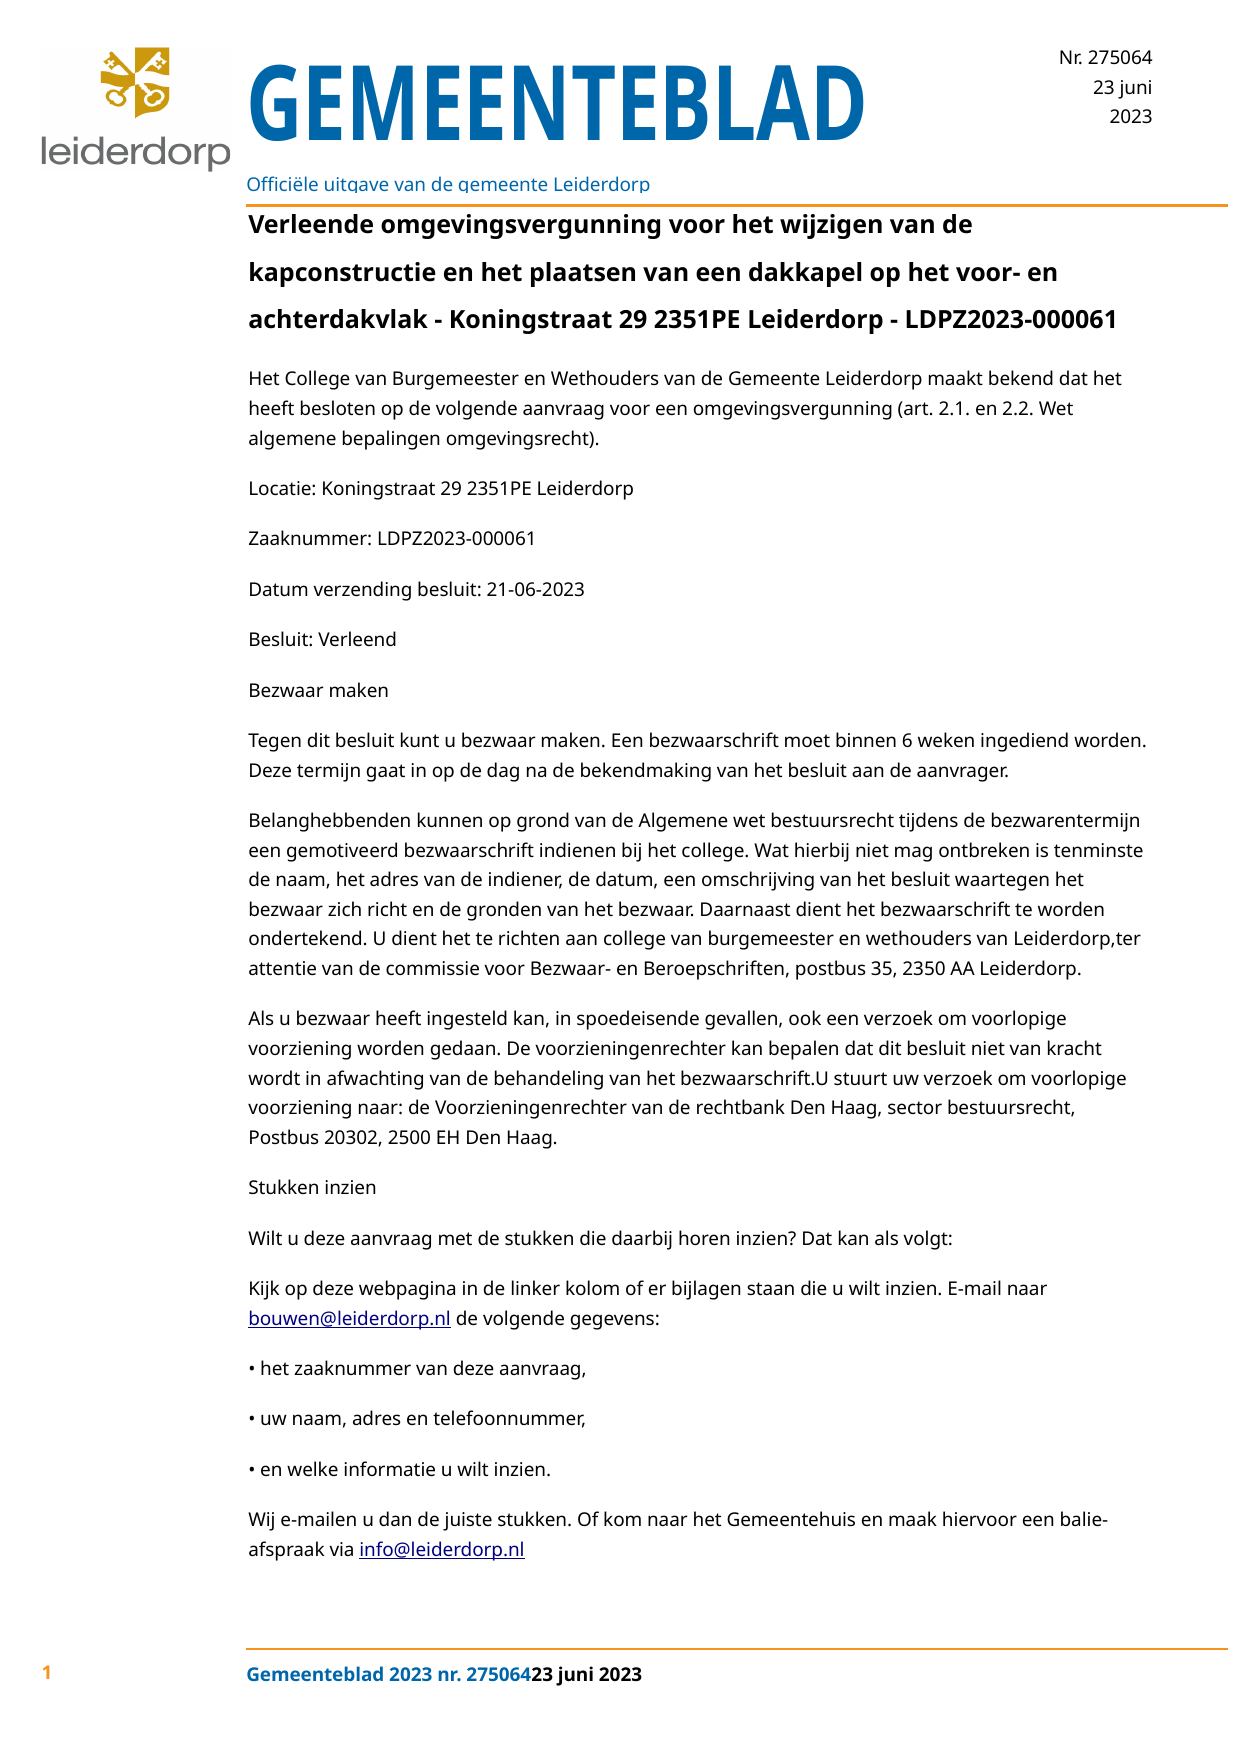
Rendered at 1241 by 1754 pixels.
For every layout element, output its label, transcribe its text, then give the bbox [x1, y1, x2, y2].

text • uw naam, adres en telefoonnummer, [248, 1406, 1152, 1431]
text Locatie: Koningstraat 29 2351PE Leiderdorp [248, 475, 1152, 501]
text • en welke informatie u wilt inzien. [248, 1456, 1152, 1482]
text Belanghebbenden kunnen op grond van de Algemene wet bestuursrecht tijdens de bezwarentermijn een gemotiveerd bezwaarschrift indienen bij het college. Wat hierbij niet mag ontbreken is tenminste de naam, het adres van de indiener, de datum, een omschrijving van het besluit waartegen het bezwaar zich richt en de gronden van het bezwaar. Daarnaast dient het bezwaarschrift te worden ondertekend. U dient het te richten aan college van burgemeester en wethouders van Leiderdorp,ter attentie van de commissie voor Bezwaar- en Beroepschriften, postbus 35, 2350 AA Leiderdorp. [248, 807, 1152, 981]
text Bezwaar maken [248, 677, 1152, 702]
text Tegen dit besluit kunt u bezwaar maken. Een bezwaarschrift moet binnen 6 weken ingediend worden. Deze termijn gaat in op de dag na de bekendmaking van het besluit aan de aanvrager. [248, 727, 1152, 782]
text Kijk op deze webpagina in de linker kolom of er bijlagen staan die u wilt inzien. E-mail naar bouwen@leiderdorp.nl de volgende gegevens: [248, 1275, 1152, 1330]
text Wilt u deze aanvraag met de stukken die daarbij horen inzien? Dat kan als volgt: [248, 1225, 1152, 1250]
text Wij e-mailen u dan de juiste stukken. Of kom naar het Gemeentehuis en maak hiervoor een balie-afspraak via info@leiderdorp.nl [248, 1506, 1152, 1562]
text Datum verzending besluit: 21-06-2023 [248, 576, 1152, 602]
text Als u bezwaar heeft ingesteld kan, in spoedeisende gevallen, ook een verzoek om voorlopige voorziening worden gedaan. De voorzieningenrechter kan bepalen dat dit besluit niet van kracht wordt in afwachting van de behandeling van het bezwaarschrift.U stuurt uw verzoek om voorlopige voorziening naar: de Voorzieningenrechter van de rechtbank Den Haag, sector bestuursrecht, Postbus 20302, 2500 EH Den Haag. [248, 1006, 1152, 1149]
text • het zaaknummer van deze aanvraag, [248, 1355, 1152, 1381]
text Zaaknummer: LDPZ2023-000061 [248, 526, 1152, 551]
text Verleende omgevingsvergunning voor het wijzigen van de kapconstructie en het plaatsen van een dakkapel op het voor- en achterdakvlak - Koningstraat 29 2351PE Leiderdorp - LDPZ2023-000061 [248, 207, 1152, 336]
picture [41, 47, 231, 172]
text Besluit: Verleend [248, 626, 1152, 652]
text Het College van Burgemeester en Wethouders van de Gemeente Leiderdorp maakt bekend dat het heeft besloten op de volgende aanvraag voor een omgevingsvergunning (art. 2.1. en 2.2. Wet algemene bepalingen omgevingsrecht). [248, 366, 1152, 450]
text Stukken inzien [248, 1174, 1152, 1200]
